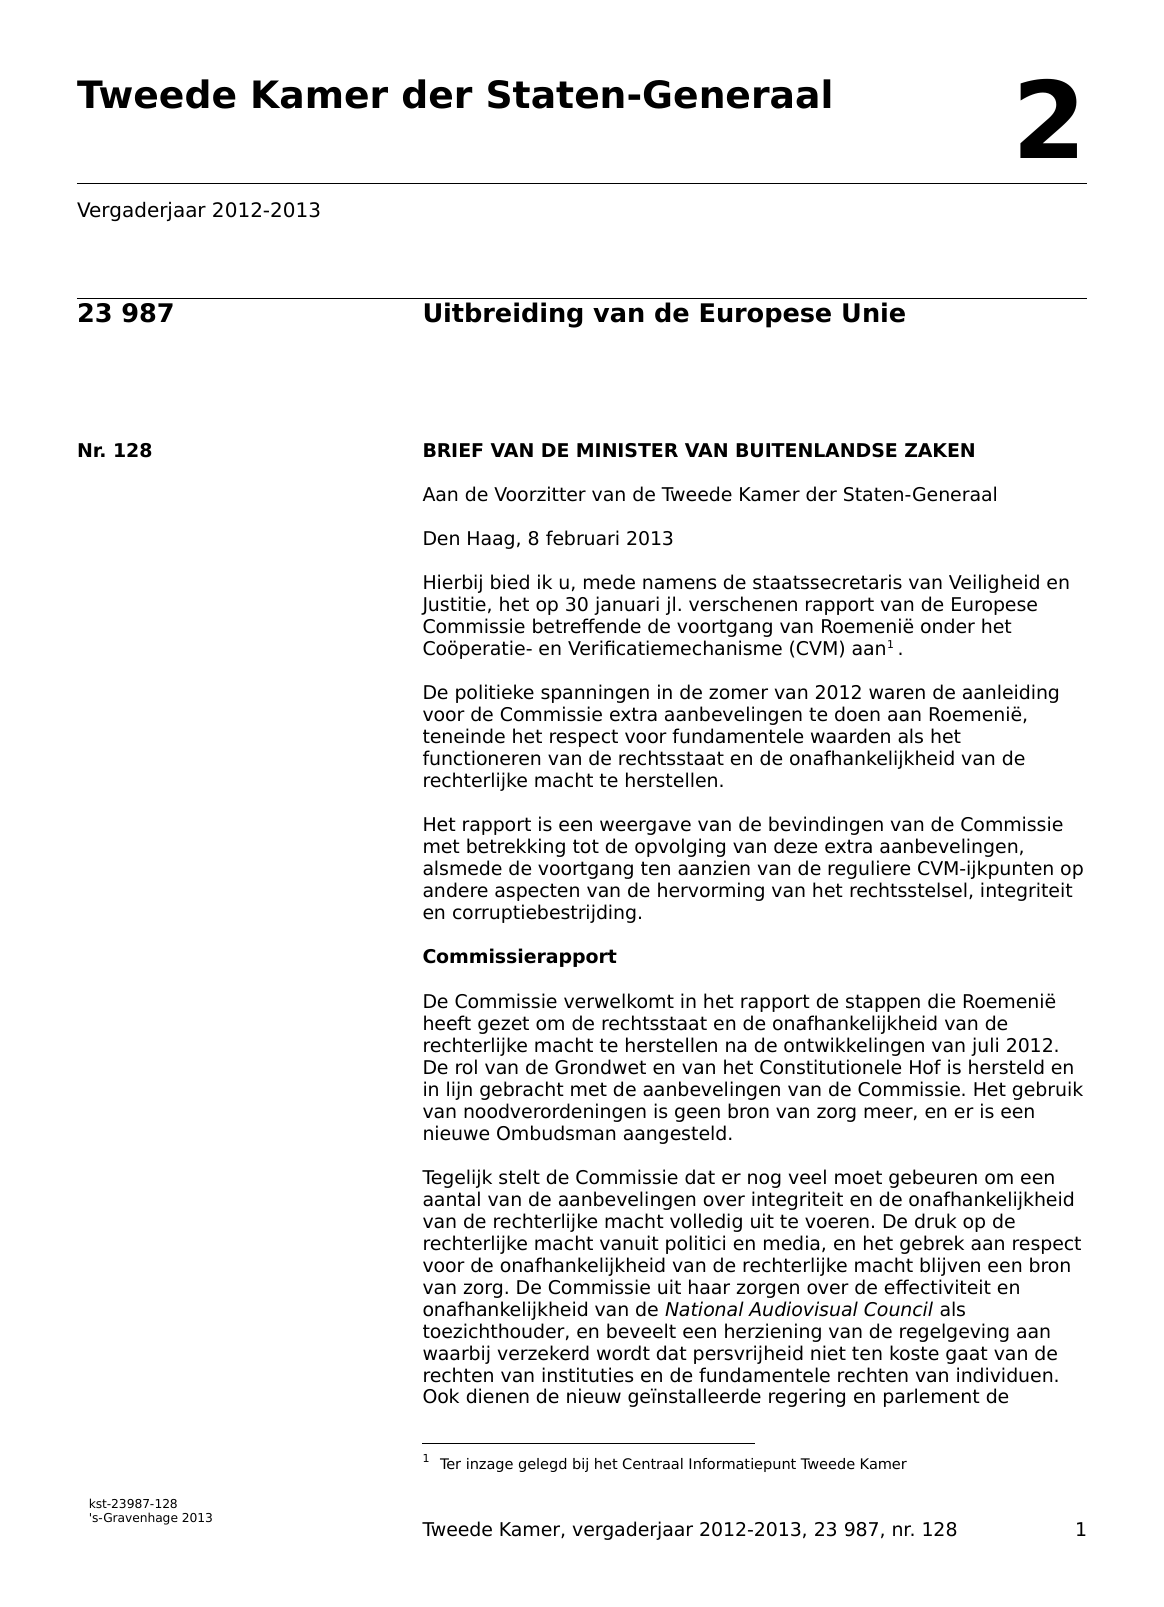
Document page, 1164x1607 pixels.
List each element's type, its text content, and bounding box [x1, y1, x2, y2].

table_header 2 [886, 59, 1087, 183]
text 's-Gravenhage 2013 [88, 1511, 323, 1525]
table_cell Vergaderjaar 2012-2013 [77, 184, 1087, 298]
table_header Tweede Kamer der Staten-Generaal [77, 59, 886, 183]
text Ter inzage gelegd bij het Centraal Informatiepunt Tweede Kamer [422, 1452, 1087, 1474]
text Aan de Voorzitter van de Tweede Kamer der Staten-Generaal [422, 484, 1087, 506]
subtitle 23 987 Uitbreiding van de Europese Unie [77, 299, 1087, 329]
subtitle Commissierapport [422, 946, 1087, 968]
text Hierbij bied ik u, mede namens de staatssecretaris van Veiligheid en Justitie, het op 30 januari jl. verschenen rapport van de Europese Commissie betreffende de voortgang van Roemenië onder het Coöperatie- en Verificatiemechanisme (CVM) aan. [422, 572, 1087, 660]
text Het rapport is een weergave van de bevindingen van de Commissie met betrekking tot de opvolging van deze extra aanbevelingen, alsmede de voortgang ten aanzien van de reguliere CVM-ijkpunten op andere aspecten van de hervorming van het rechtsstelsel, integriteit en corruptiebestrijding. [422, 814, 1087, 924]
text De Commissie verwelkomt in het rapport de stappen die Roemenië heeft gezet om de rechtsstaat en de onafhankelijkheid van de rechterlijke macht te herstellen na de ontwikkelingen van juli 2012. De rol van de Grondwet en van het Constitutionele Hof is hersteld en in lijn gebracht met de aanbevelingen van de Commissie. Het gebruik van noodverordeningen is geen bron van zorg meer, en er is een nieuwe Ombudsman aangesteld. [422, 991, 1087, 1144]
text Tegelijk stelt de Commissie dat er nog veel moet gebeuren om een aantal van de aanbevelingen over integriteit en de onafhankelijkheid van de rechterlijke macht volledig uit te voeren. De druk op de rechterlijke macht vanuit politici en media, en het gebrek aan respect voor de onafhankelijkheid van de rechterlijke macht blijven een bron van zorg. De Commissie uit haar zorgen over de effectiviteit en onafhankelijkheid van de National Audiovisual Council als toezichthouder, en beveelt een herziening van de regelgeving aan waarbij verzekerd wordt dat persvrijheid niet ten koste gaat van de rechten van instituties en de fundamentele rechten van individuen. Ook dienen de nieuw geïnstalleerde regering en parlement de [422, 1167, 1087, 1408]
text kst-23987-128 [88, 1497, 323, 1511]
text De politieke spanningen in de zomer van 2012 waren de aanleiding voor de Commissie extra aanbevelingen te doen aan Roemenië, teneinde het respect voor fundamentele waarden als het functioneren van de rechtsstaat en de onafhankelijkheid van de rechterlijke macht te herstellen. [422, 682, 1087, 792]
subtitle Nr. 128 BRIEF VAN DE MINISTER VAN BUITENLANDSE ZAKEN [77, 440, 1087, 462]
text Den Haag, 8 februari 2013 [422, 528, 1087, 550]
